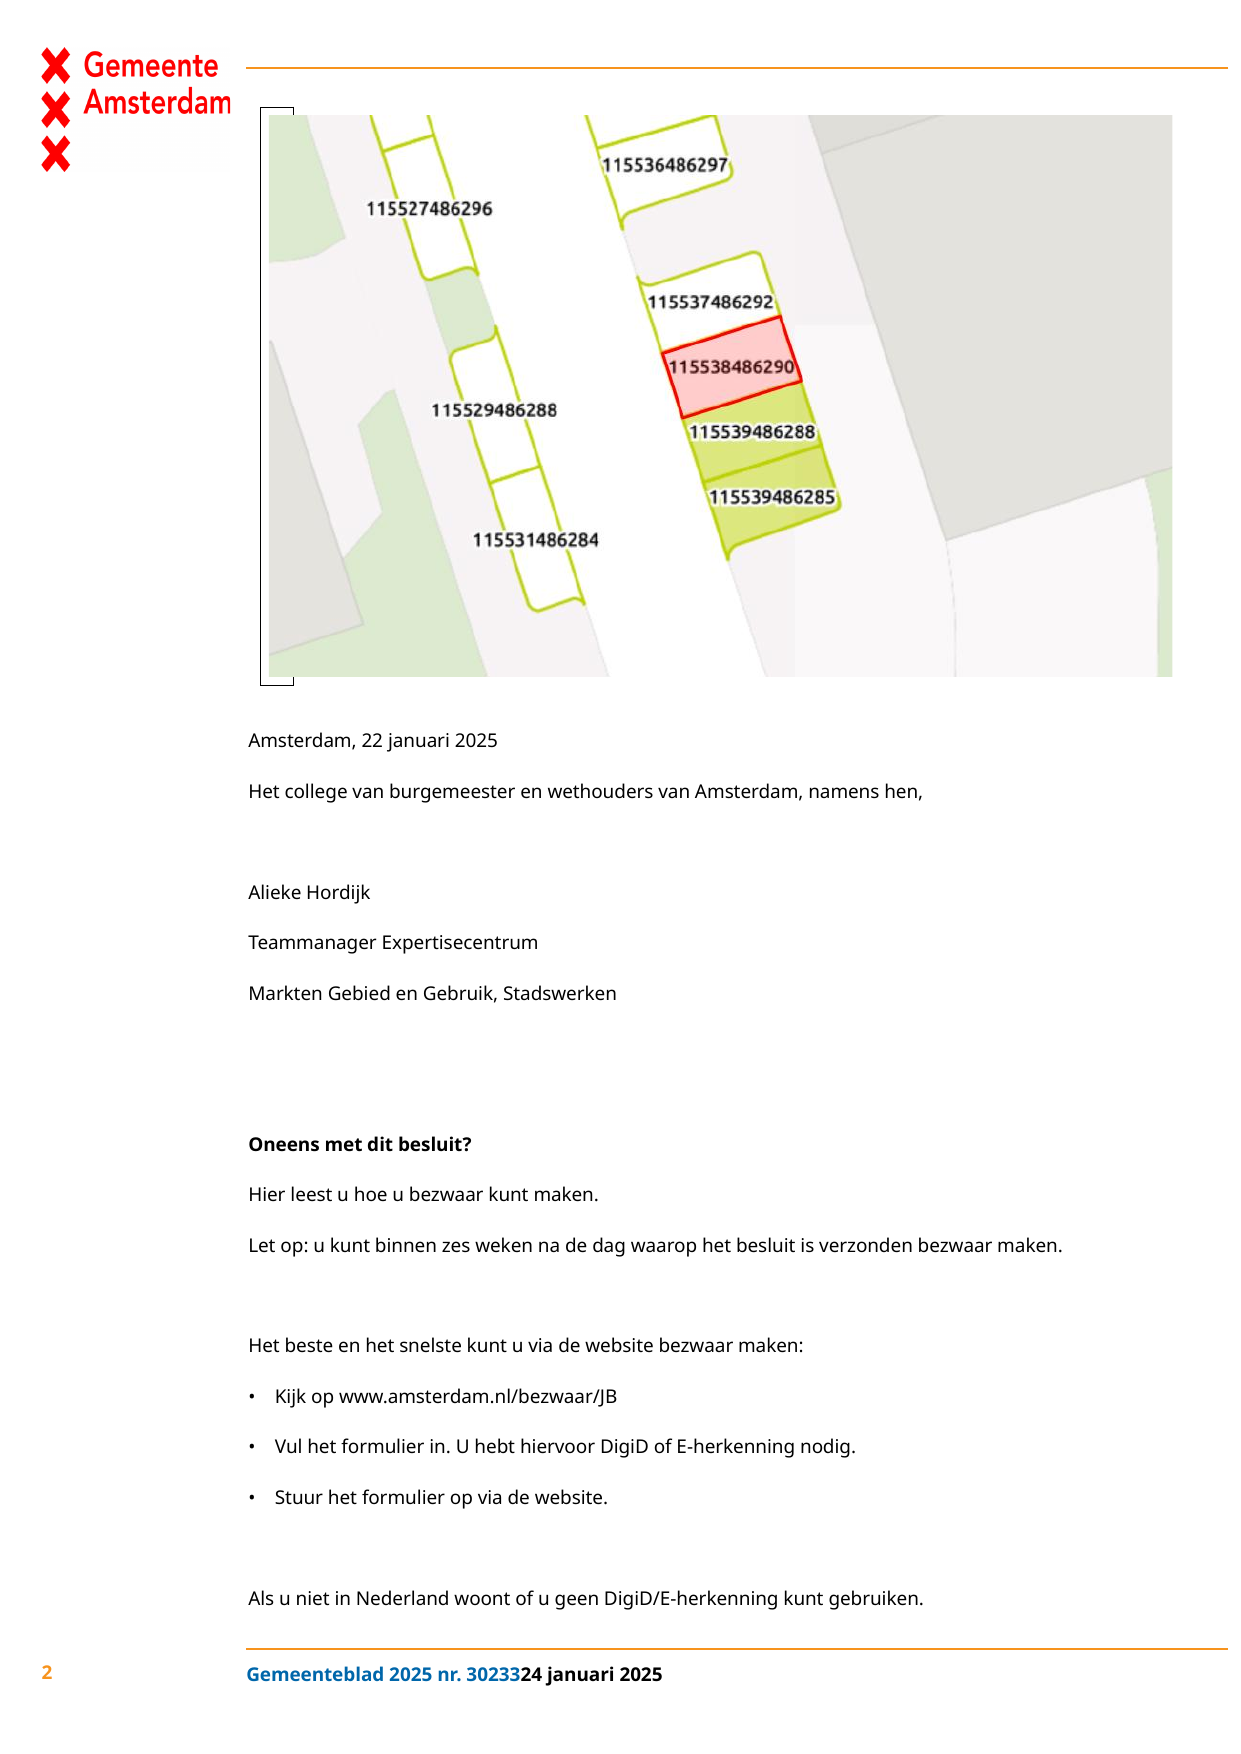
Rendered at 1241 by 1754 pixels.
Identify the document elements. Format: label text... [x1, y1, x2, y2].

text Alieke Hordijk [248, 879, 1152, 905]
text Teammanager Expertisecentrum [248, 929, 1152, 955]
text Let op: u kunt binnen zes weken na de dag waarop het besluit is verzonden bezwaar maken. [248, 1232, 1152, 1258]
text • Stuur het formulier op via de website. [248, 1484, 1152, 1510]
text • Vul het formulier in. U hebt hiervoor DigiD of E-herkenning nodig. [248, 1433, 1152, 1459]
text Het beste en het snelste kunt u via de website bezwaar maken: [248, 1333, 1152, 1358]
text Als u niet in Nederland woont of u geen DigiD/E-herkenning kunt gebruiken. [248, 1585, 1152, 1611]
text Oneens met dit besluit? [248, 1131, 1152, 1157]
picture [268, 115, 1173, 677]
text Markten Gebied en Gebruik, Stadswerken [248, 980, 1152, 1006]
text • Kijk op www.amsterdam.nl/bezwaar/JB [248, 1383, 1152, 1409]
text Hier leest u hoe u bezwaar kunt maken. [248, 1181, 1152, 1207]
text Het college van burgemeester en wethouders van Amsterdam, namens hen, [248, 778, 1152, 804]
picture [41, 47, 231, 172]
text Amsterdam, 22 januari 2025 [248, 728, 1152, 753]
